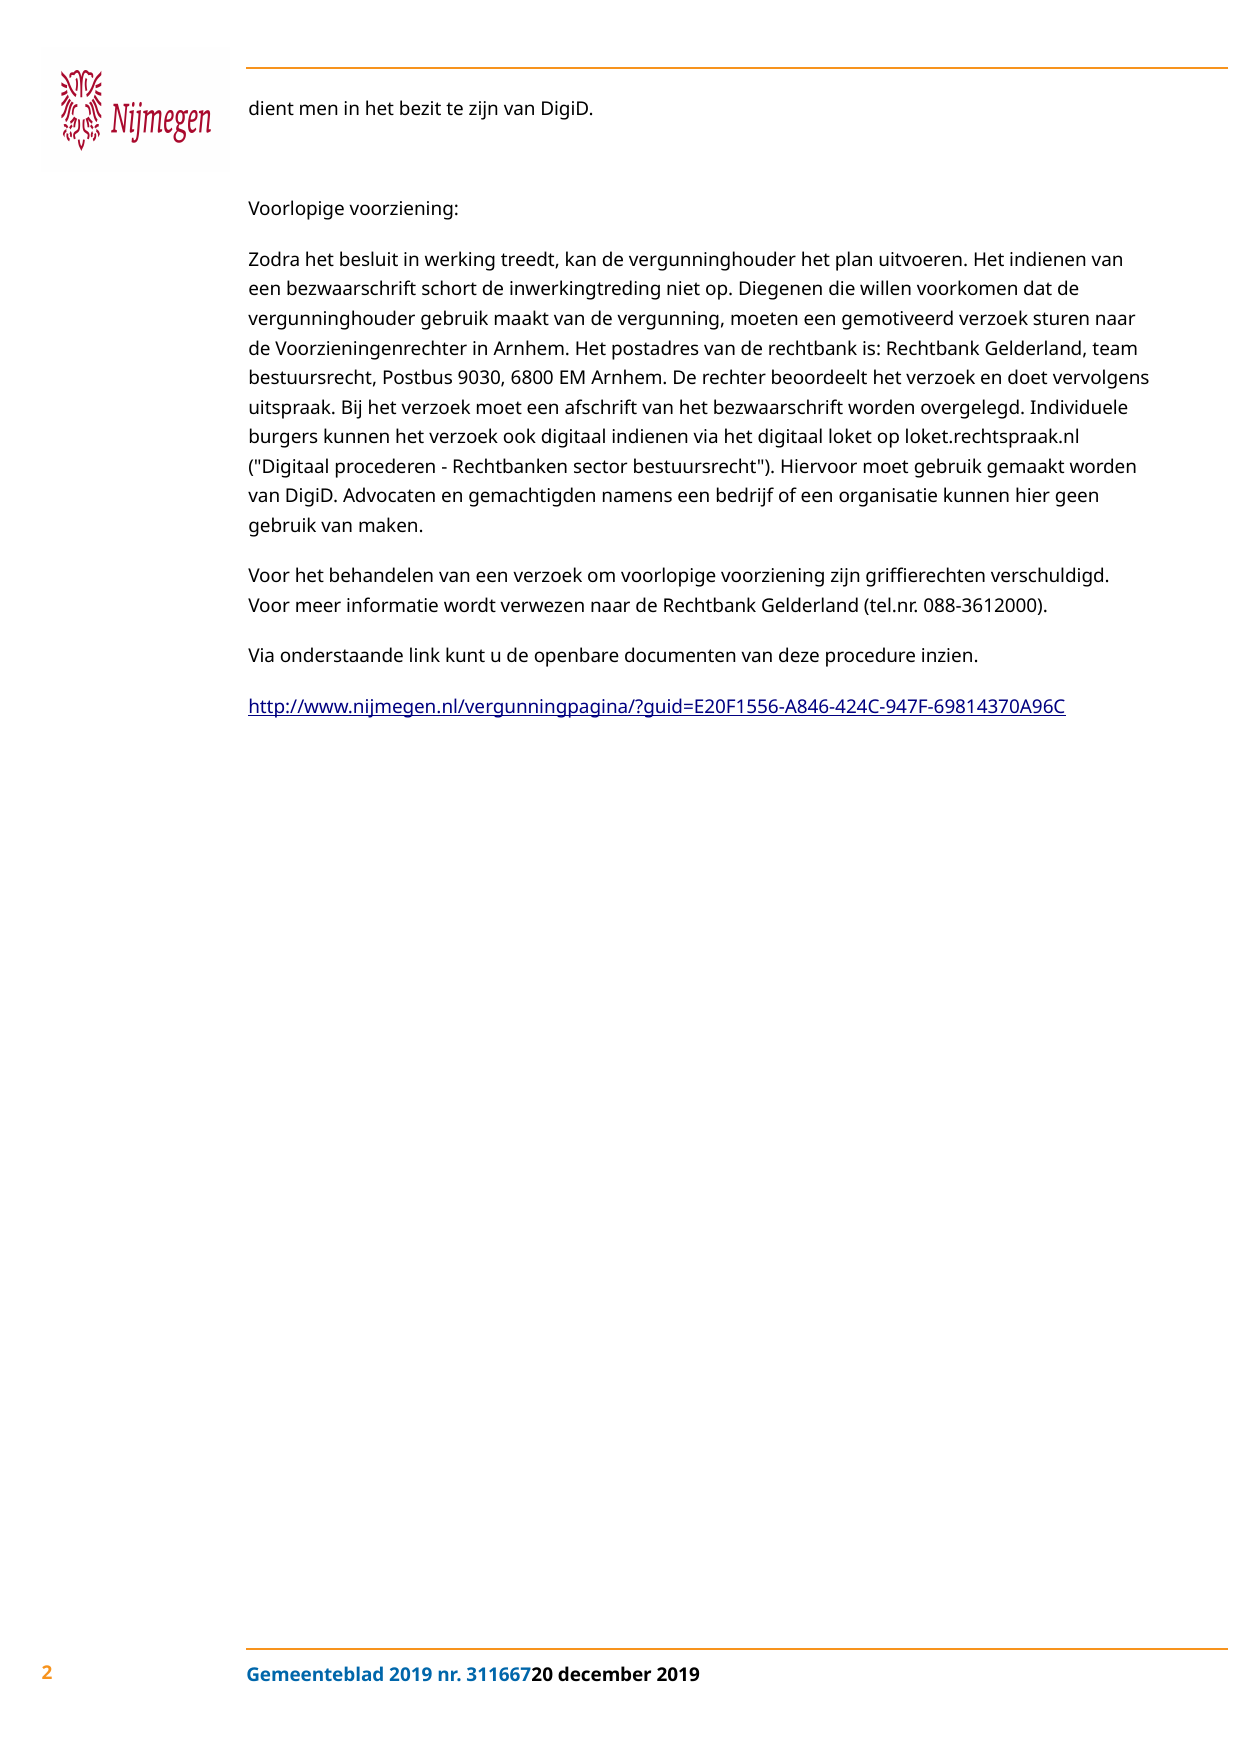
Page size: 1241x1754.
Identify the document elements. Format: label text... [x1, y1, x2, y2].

text Voor het behandelen van een verzoek om voorlopige voorziening zijn griffierechten verschuldigd. Voor meer informatie wordt verwezen naar de Rechtbank Gelderland (tel.nr. 088-3612000). [248, 563, 1152, 618]
text dient men in het bezit te zijn van DigiD. [248, 95, 1152, 121]
text Via onderstaande link kunt u de openbare documenten van deze procedure inzien. [248, 643, 1152, 668]
picture [41, 47, 231, 172]
text http://www.nijmegen.nl/vergunningpagina/?guid=E20F1556-A846-424C-947F-69814370A96C [248, 693, 1152, 719]
text Voorlopige voorziening: [248, 196, 1152, 221]
text Zodra het besluit in werking treedt, kan de vergunninghouder het plan uitvoeren. Het indienen van een bezwaarschrift schort de inwerkingtreding niet op. Diegenen die willen voorkomen dat de vergunninghouder gebruik maakt van de vergunning, moeten een gemotiveerd verzoek sturen naar de Voorzieningenrechter in Arnhem. Het postadres van de rechtbank is: Rechtbank Gelderland, team bestuursrecht, Postbus 9030, 6800 EM Arnhem. De rechter beoordeelt het verzoek en doet vervolgens uitspraak. Bij het verzoek moet een afschrift van het bezwaarschrift worden overgelegd. Individuele burgers kunnen het verzoek ook digitaal indienen via het digitaal loket op loket.rechtspraak.nl ("Digitaal procederen - Rechtbanken sector bestuursrecht"). Hiervoor moet gebruik gemaakt worden van DigiD. Advocaten en gemachtigden namens een bedrijf of een organisatie kunnen hier geen gebruik van maken. [248, 246, 1152, 538]
